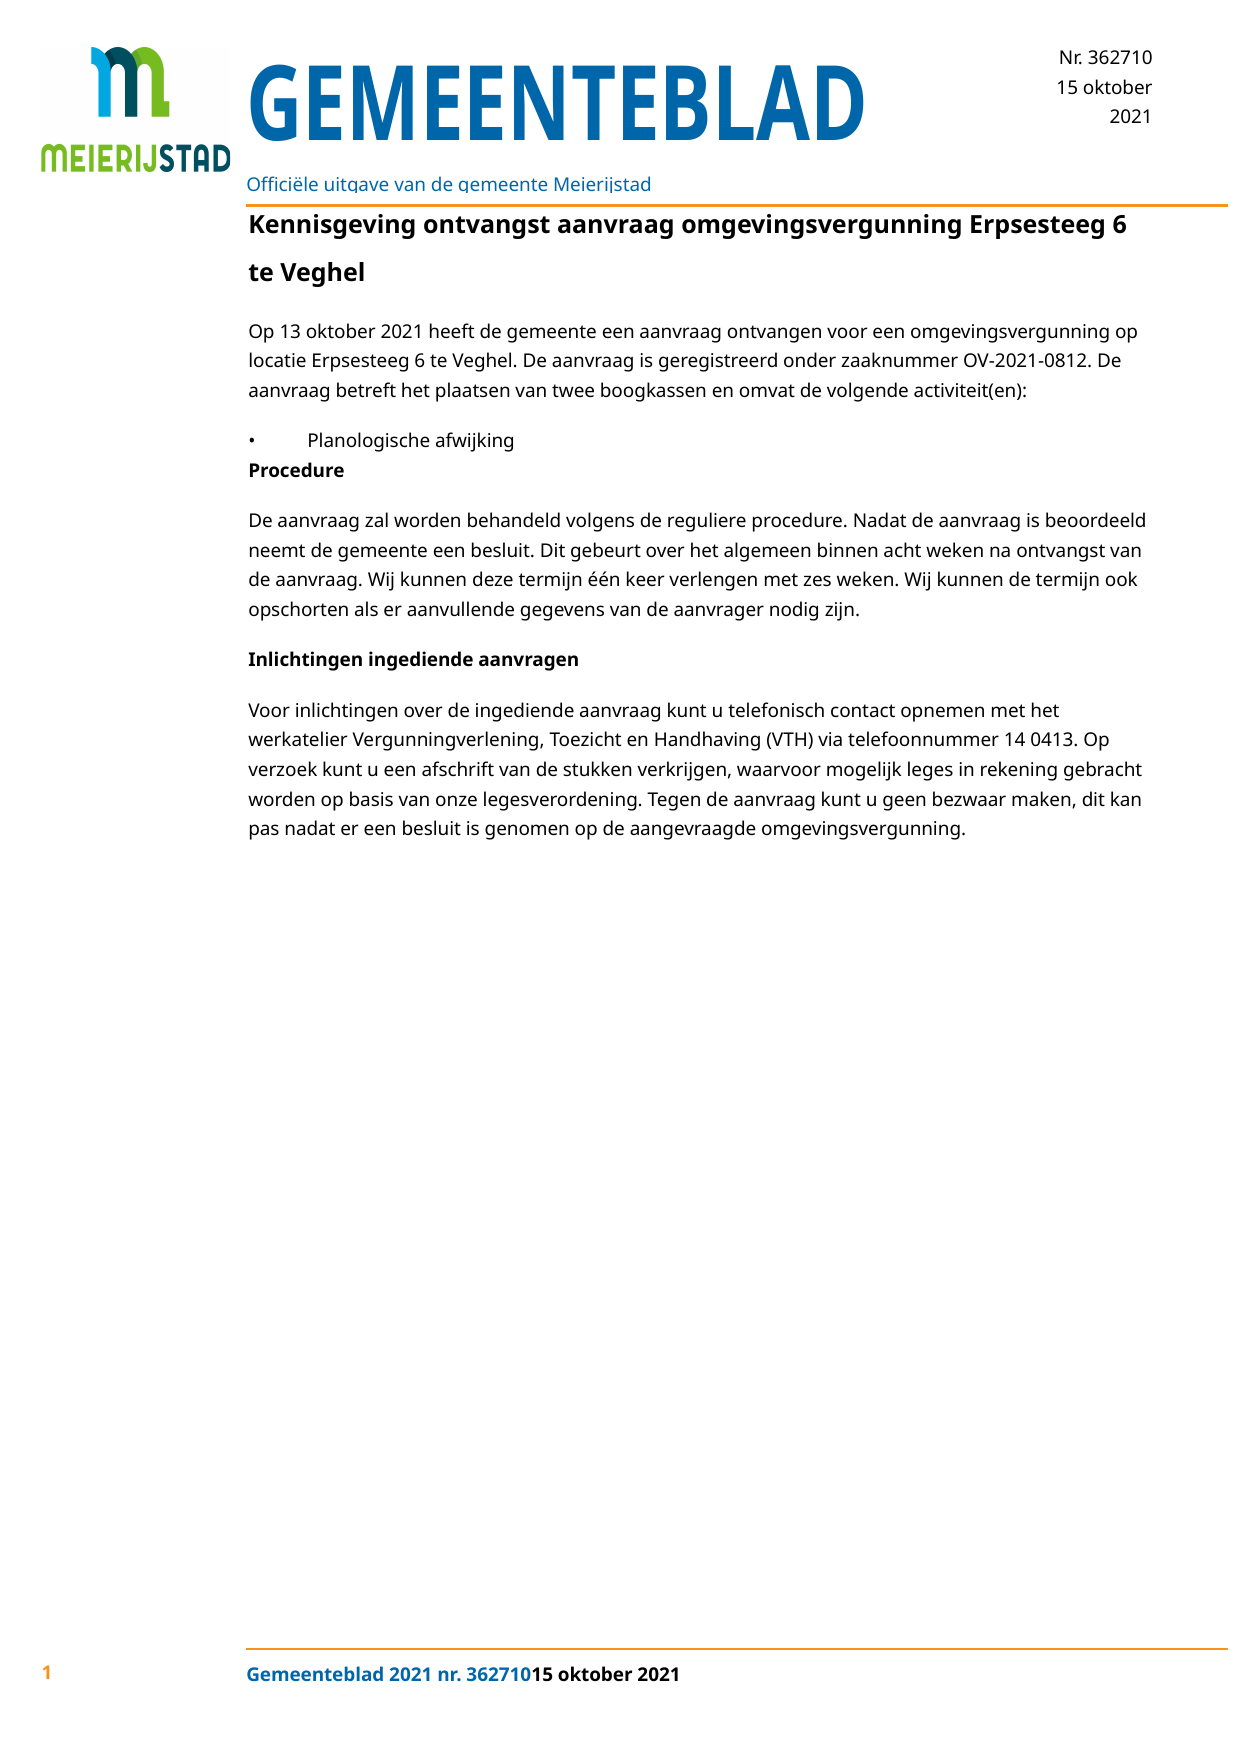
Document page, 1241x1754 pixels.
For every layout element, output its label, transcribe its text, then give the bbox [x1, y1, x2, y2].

text De aanvraag zal worden behandeld volgens de reguliere procedure. Nadat de aanvraag is beoordeeld neemt de gemeente een besluit. Dit gebeurt over het algemeen binnen acht weken na ontvangst van de aanvraag. Wij kunnen deze termijn één keer verlengen met zes weken. Wij kunnen de termijn ook opschorten als er aanvullende gegevens van de aanvrager nodig zijn. [248, 507, 1152, 622]
text Op 13 oktober 2021 heeft de gemeente een aanvraag ontvangen voor een omgevingsvergunning op locatie Erpsesteeg 6 te Veghel. De aanvraag is geregistreerd onder zaaknummer OV-2021-0812. De aanvraag betreft het plaatsen van twee boogkassen en omvat de volgende activiteit(en): [248, 318, 1152, 403]
text Kennisgeving ontvangst aanvraag omgevingsvergunning Erpsesteeg 6 te Veghel [248, 207, 1152, 288]
text Voor inlichtingen over de ingediende aanvraag kunt u telefonisch contact opnemen met het werkatelier Vergunningverlening, Toezicht en Handhaving (VTH) via telefoonnummer 14 0413. Op verzoek kunt u een afschrift van de stukken verkrijgen, waarvoor mogelijk leges in rekening gebracht worden op basis van onze legesverordening. Tegen de aanvraag kunt u geen bezwaar maken, dit kan pas nadat er een besluit is genomen op de aangevraagde omgevingsvergunning. [248, 697, 1152, 841]
picture [41, 47, 231, 172]
list Planologische afwijking [248, 427, 1152, 453]
text Inlichtingen ingediende aanvragen [248, 647, 1152, 672]
text Procedure [248, 457, 1152, 483]
